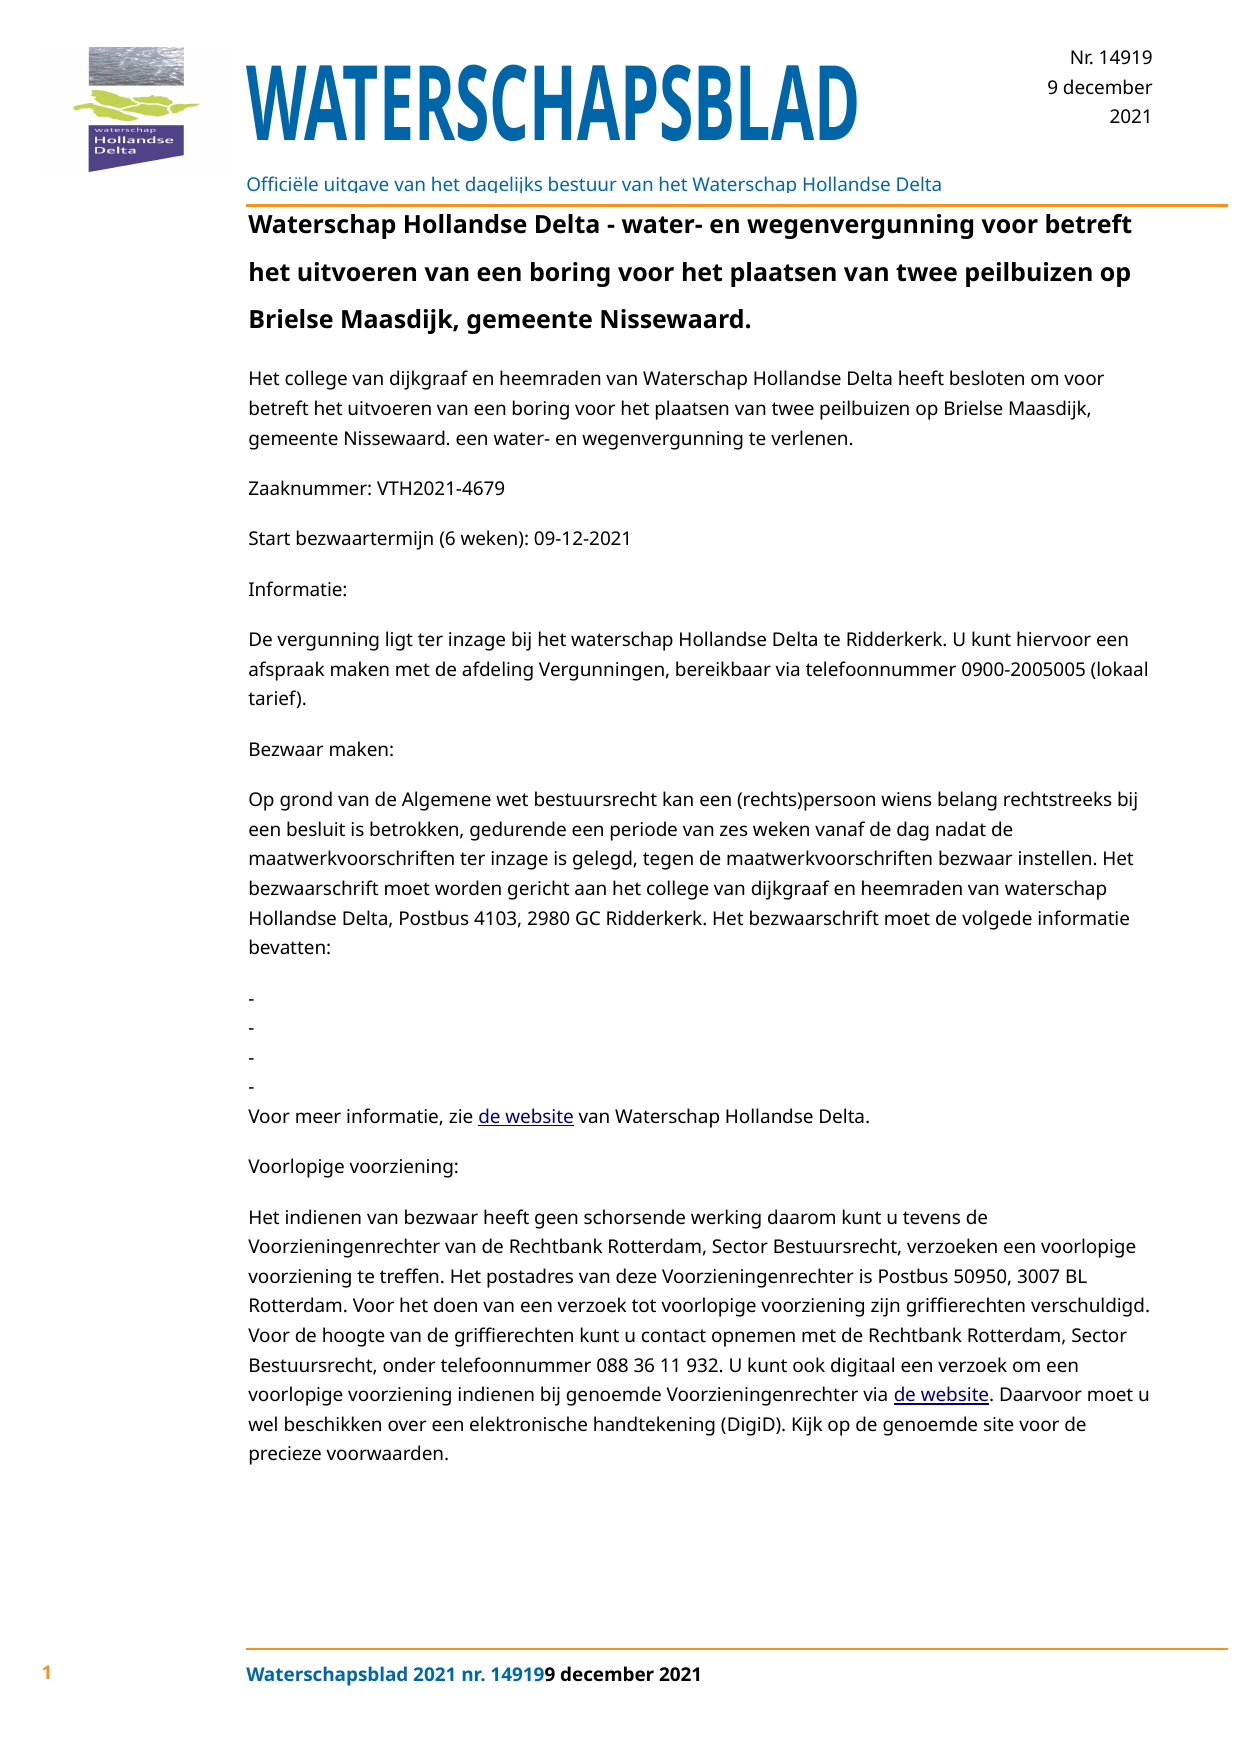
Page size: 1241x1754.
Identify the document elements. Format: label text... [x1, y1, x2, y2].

text Informatie: [248, 576, 1152, 602]
text Op grond van de Algemene wet bestuursrecht kan een (rechts)persoon wiens belang rechtstreeks bij een besluit is betrokken, gedurende een periode van zes weken vanaf de dag nadat de maatwerkvoorschriften ter inzage is gelegd, tegen de maatwerkvoorschriften bezwaar instellen. Het bezwaarschrift moet worden gericht aan het college van dijkgraaf en heemraden van waterschap Hollandse Delta, Postbus 4103, 2980 GC Ridderkerk. Het bezwaarschrift moet de volgede informatie bevatten: [248, 786, 1152, 960]
text Voor meer informatie, zie de website van Waterschap Hollandse Delta. [248, 1103, 1152, 1129]
text Het college van dijkgraaf en heemraden van Waterschap Hollandse Delta heeft besloten om voor betreft het uitvoeren van een boring voor het plaatsen van twee peilbuizen op Brielse Maasdijk, gemeente Nissewaard. een water- en wegenvergunning te verlenen. [248, 366, 1152, 450]
text Waterschap Hollandse Delta - water- en wegenvergunning voor betreft het uitvoeren van een boring voor het plaatsen van twee peilbuizen op Brielse Maasdijk, gemeente Nissewaard. [248, 207, 1152, 336]
picture [41, 47, 231, 172]
text Start bezwaartermijn (6 weken): 09-12-2021 [248, 526, 1152, 551]
text Het indienen van bezwaar heeft geen schorsende werking daarom kunt u tevens de Voorzieningenrechter van de Rechtbank Rotterdam, Sector Bestuursrecht, verzoeken een voorlopige voorziening te treffen. Het postadres van deze Voorzieningenrechter is Postbus 50950, 3007 BL Rotterdam. Voor het doen van een verzoek tot voorlopige voorziening zijn griffierechten verschuldigd. Voor de hoogte van de griffierechten kunt u contact opnemen met de Rechtbank Rotterdam, Sector Bestuursrecht, onder telefoonnummer 088 36 11 932. U kunt ook digitaal een verzoek om een voorlopige voorziening indienen bij genoemde Voorzieningenrechter via de website. Daarvoor moet u wel beschikken over een elektronische handtekening (DigiD). Kijk op de genoemde site voor de precieze voorwaarden. [248, 1204, 1152, 1466]
text De vergunning ligt ter inzage bij het waterschap Hollandse Delta te Ridderkerk. U kunt hiervoor een afspraak maken met de afdeling Vergunningen, bereikbaar via telefoonnummer 0900-2005005 (lokaal tarief). [248, 626, 1152, 711]
text Bezwaar maken: [248, 736, 1152, 762]
text Voorlopige voorziening: [248, 1153, 1152, 1179]
text Zaaknummer: VTH2021-4679 [248, 475, 1152, 501]
